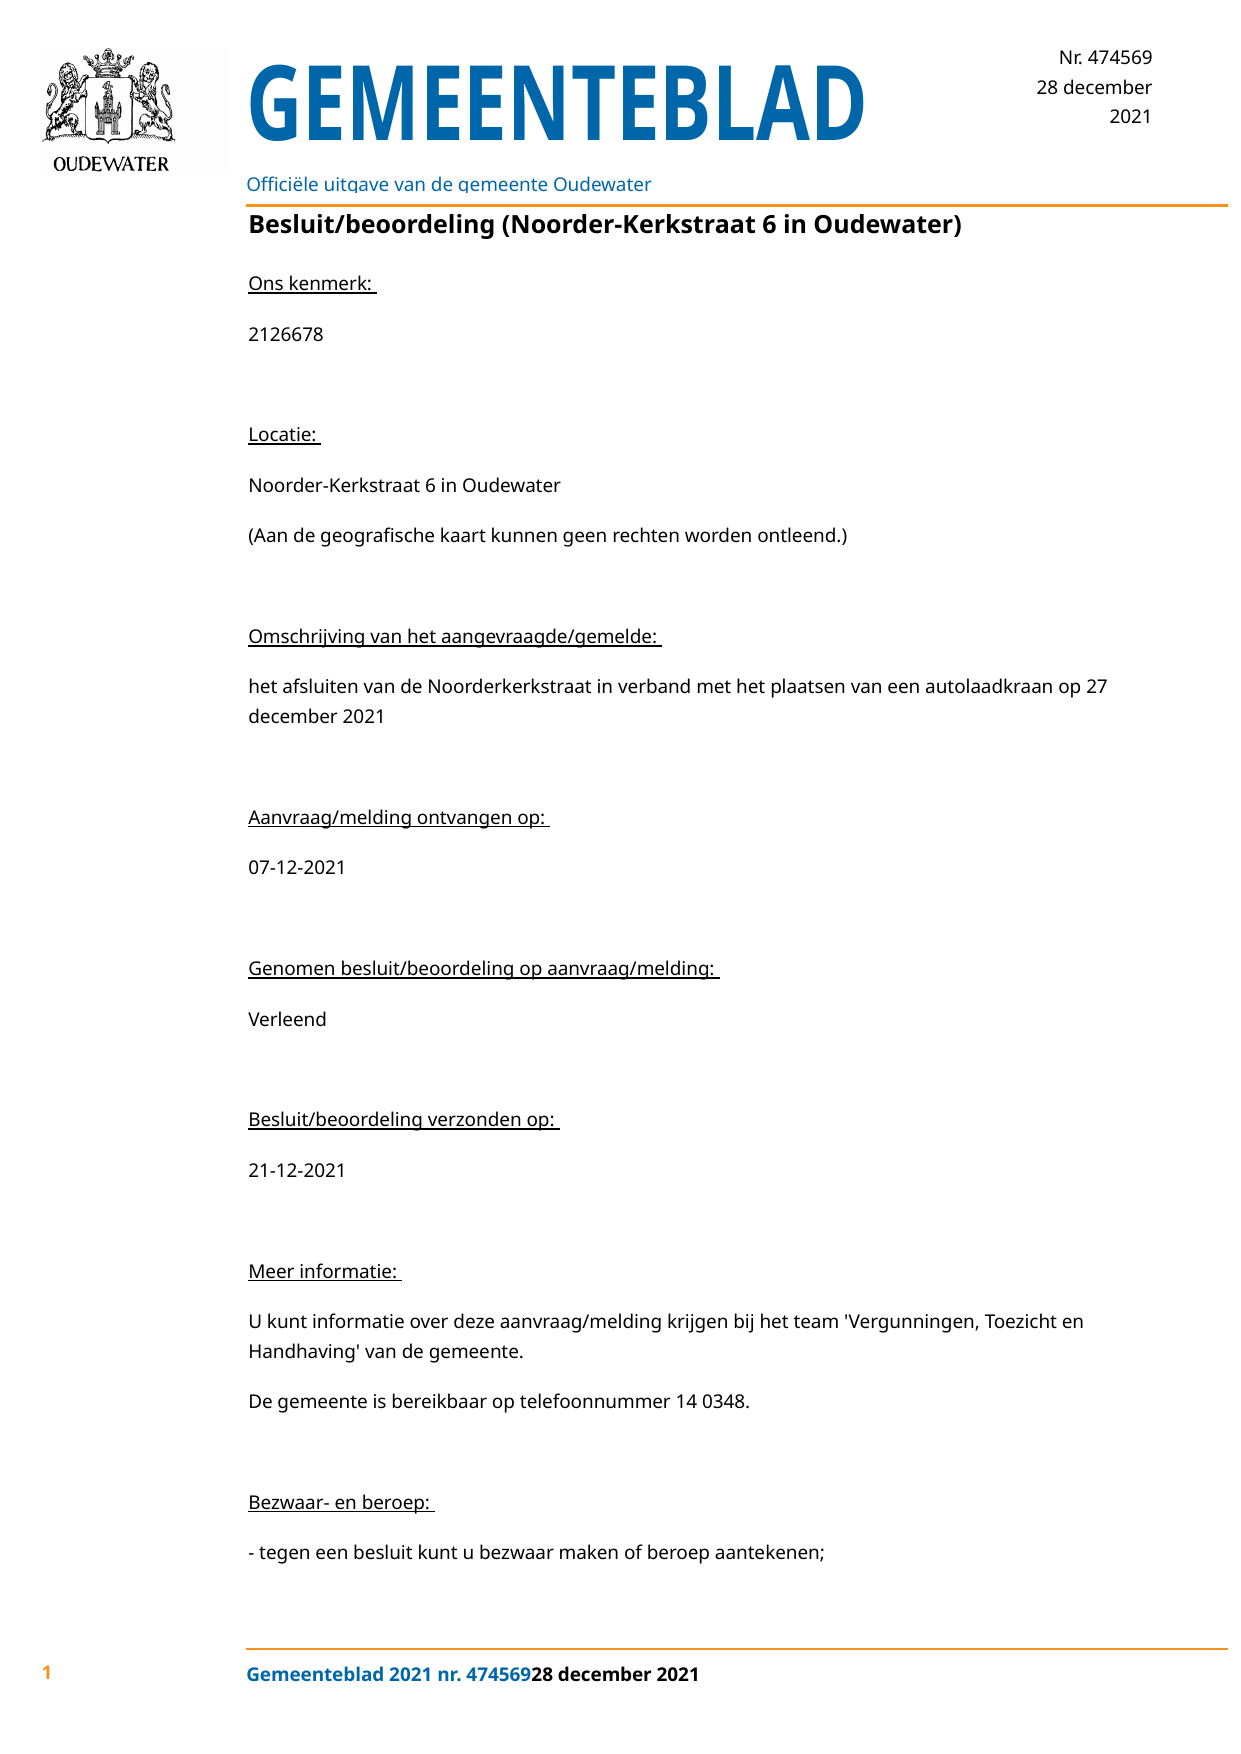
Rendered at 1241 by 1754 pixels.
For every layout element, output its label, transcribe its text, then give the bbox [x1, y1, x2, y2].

text Aanvraag/melding ontvangen op: [248, 804, 1152, 830]
text Besluit/beoordeling verzonden op: [248, 1107, 1152, 1132]
text Bezwaar- en beroep: [248, 1489, 1152, 1515]
text (Aan de geografische kaart kunnen geen rechten worden ontleend.) [248, 522, 1152, 548]
text De gemeente is bereikbaar op telefoonnummer 14 0348. [248, 1388, 1152, 1414]
text U kunt informatie over deze aanvraag/melding krijgen bij het team 'Vergunningen, Toezicht en Handhaving' van de gemeente. [248, 1308, 1152, 1363]
text het afsluiten van de Noorderkerkstraat in verband met het plaatsen van een autolaadkraan op 27 december 2021 [248, 674, 1152, 729]
text 07-12-2021 [248, 854, 1152, 880]
text Verleend [248, 1006, 1152, 1031]
text 2126678 [248, 321, 1152, 346]
text Besluit/beoordeling (Noorder-Kerkstraat 6 in Oudewater) [248, 207, 1152, 241]
text Ons kenmerk: [248, 270, 1152, 296]
text Meer informatie: [248, 1258, 1152, 1283]
text 21-12-2021 [248, 1157, 1152, 1183]
text - tegen een besluit kunt u bezwaar maken of beroep aantekenen; [248, 1539, 1152, 1565]
text Genomen besluit/beoordeling op aanvraag/melding: [248, 955, 1152, 981]
text Noorder-Kerkstraat 6 in Oudewater [248, 472, 1152, 498]
text Locatie: [248, 422, 1152, 447]
text Omschrijving van het aangevraagde/gemelde: [248, 623, 1152, 649]
picture [41, 47, 231, 172]
